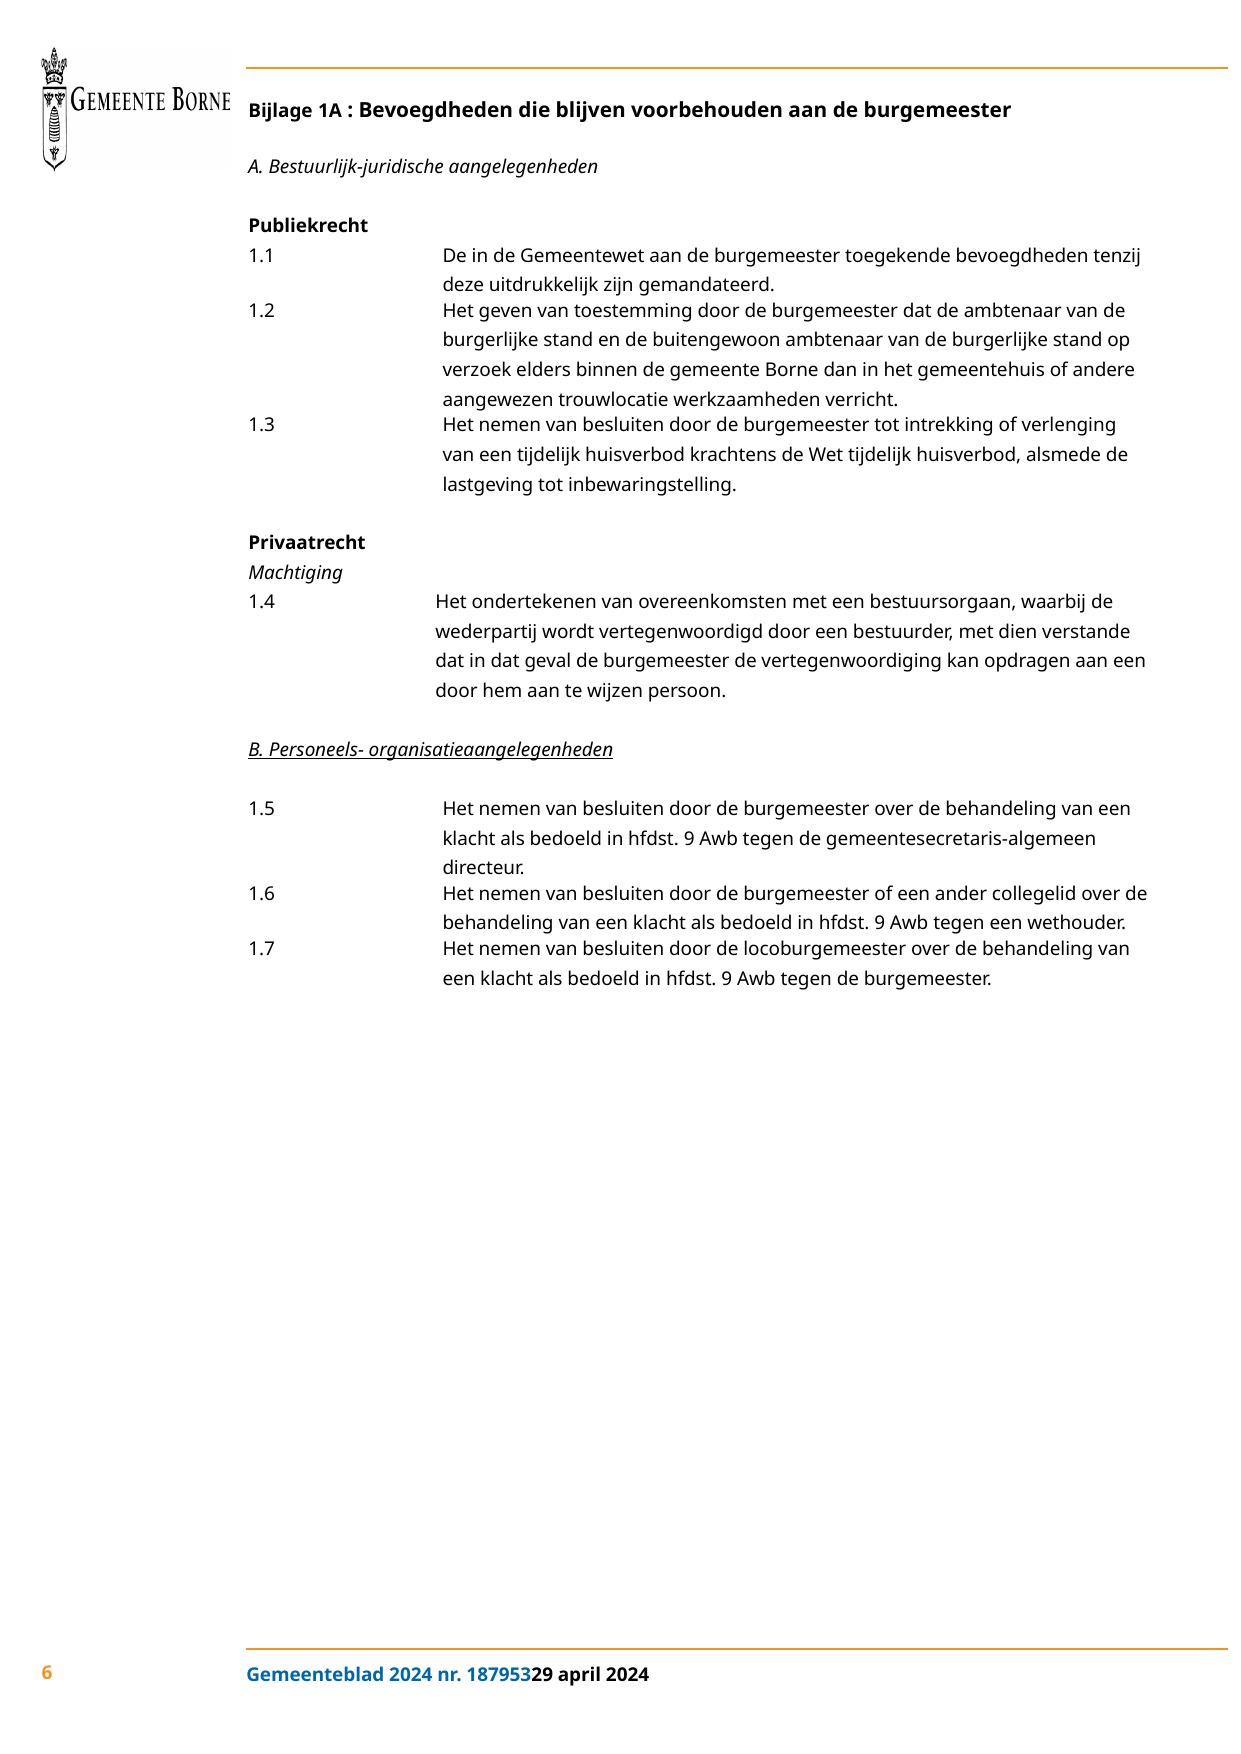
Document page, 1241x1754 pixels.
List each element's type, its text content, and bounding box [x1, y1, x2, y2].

table_cell Het nemen van besluiten door de burgemeester of een ander collegelid over de behandeling van een klacht als bedoeld in hfdst. 9 Awb tegen een wethouder. [442, 880, 1152, 935]
table_header Het nemen van besluiten door de burgemeester over de behandeling van een klacht als bedoeld in hfdst. 9 Awb tegen de gemeentesecretaris-algemeen directeur. [442, 795, 1152, 880]
text Machtiging [248, 559, 1152, 584]
table_cell Het geven van toestemming door de burgemeester dat de ambtenaar van de burgerlijke stand en de buitengewoon ambtenaar van de burgerlijke stand op verzoek elders binnen de gemeente Borne dan in het gemeentehuis of andere aangewezen trouwlocatie werkzaamheden verricht. [442, 297, 1152, 412]
table_header 1.5 [248, 795, 442, 880]
table_cell Het nemen van besluiten door de burgemeester tot intrekking of verlenging van een tijdelijk huisverbod krachtens de Wet tijdelijk huisverbod, alsmede de lastgeving tot inbewaringstelling. [442, 412, 1152, 496]
text Bijlage 1A : Bevoegdheden die blijven voorbehouden aan de burgemeester [248, 95, 1152, 123]
text B. Personeels- organisatieaangelegenheden [248, 736, 1152, 762]
table_cell 1.6 [248, 880, 442, 935]
text Publiekrecht [248, 212, 1152, 238]
table_header Het ondertekenen van overeenkomsten met een bestuursorgaan, waarbij de wederpartij wordt vertegenwoordigd door een bestuurder, met dien verstande dat in dat geval de burgemeester de vertegenwoordiging kan opdragen aan een door hem aan te wijzen persoon. [435, 589, 1152, 703]
table_cell 1.7 [248, 935, 442, 991]
text A. Bestuurlijk-juridische aangelegenheden [248, 153, 1152, 179]
table_header 1.4 [248, 589, 435, 703]
text Privaatrecht [248, 529, 1152, 555]
table_header 1.1 [248, 242, 442, 297]
picture [41, 47, 231, 172]
table_cell 1.3 [248, 412, 442, 496]
table_cell 1.2 [248, 297, 442, 412]
table_header De in de Gemeentewet aan de burgemeester toegekende bevoegdheden tenzij deze uitdrukkelijk zijn gemandateerd. [442, 242, 1152, 297]
table_cell Het nemen van besluiten door de locoburgemeester over de behandeling van een klacht als bedoeld in hfdst. 9 Awb tegen de burgemeester. [442, 935, 1152, 991]
